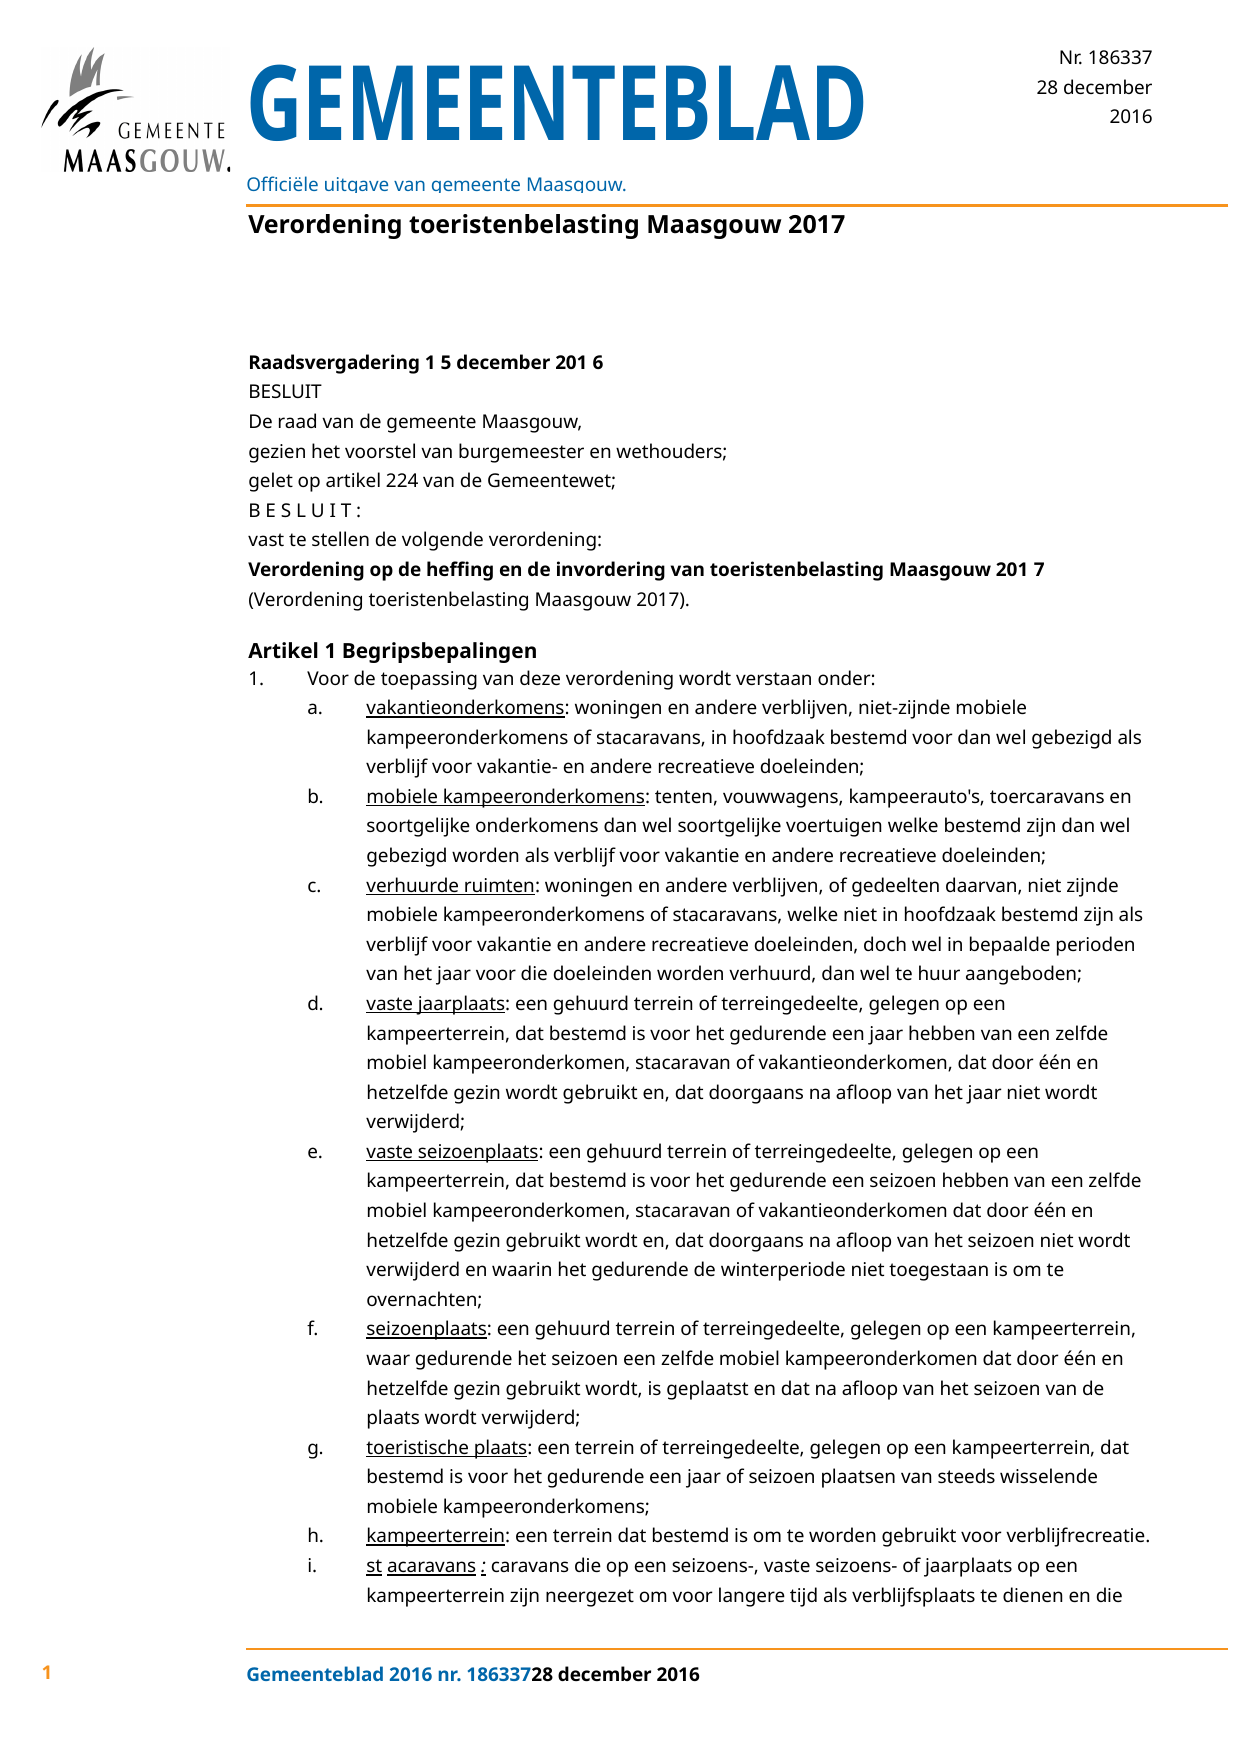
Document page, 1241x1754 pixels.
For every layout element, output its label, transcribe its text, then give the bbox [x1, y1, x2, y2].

list seizoenplaats: een gehuurd terrein of terreingedeelte, gelegen op een kampeerterrein, waar gedurende het seizoen een zelfde mobiel kampeeronderkomen dat door één en hetzelfde gezin gebruikt wordt, is geplaatst en dat na afloop van het seizoen van de plaats wordt verwijderd; [307, 1316, 1152, 1430]
list st acaravans : caravans die op een seizoens-, vaste seizoens- of jaarplaats op een kampeerterrein zijn neergezet om voor langere tijd als verblijfsplaats te dienen en die [307, 1552, 1152, 1607]
text (Verordening toeristenbelasting Maasgouw 2017). [248, 586, 1152, 612]
list kampeerterrein: een terrein dat bestemd is om te worden gebruikt voor verblijfrecreatie. [307, 1523, 1152, 1548]
list vaste seizoenplaats: een gehuurd terrein of terreingedeelte, gelegen op een kampeerterrein, dat bestemd is voor het gedurende een seizoen hebben van een zelfde mobiel kampeeronderkomen, stacaravan of vakantieonderkomen dat door één en hetzelfde gezin gebruikt wordt en, dat doorgaans na afloop van het seizoen niet wordt verwijderd en waarin het gedurende de winterperiode niet toegestaan is om te overnachten; [307, 1138, 1152, 1312]
text BESLUIT [248, 379, 1152, 404]
picture [41, 47, 231, 172]
list vaste jaarplaats: een gehuurd terrein of terreingedeelte, gelegen op een kampeerterrein, dat bestemd is voor het gedurende een jaar hebben van een zelfde mobiel kampeeronderkomen, stacaravan of vakantieonderkomen, dat door één en hetzelfde gezin wordt gebruikt en, dat doorgaans na afloop van het jaar niet wordt verwijderd; [307, 990, 1152, 1134]
list verhuurde ruimten: woningen en andere verblijven, of gedeelten daarvan, niet zijnde mobiele kampeeronderkomens of stacaravans, welke niet in hoofdzaak bestemd zijn als verblijf voor vakantie en andere recreatieve doeleinden, doch wel in bepaalde perioden van het jaar voor die doeleinden worden verhuurd, dan wel te huur aangeboden; [307, 872, 1152, 986]
list vakantieonderkomens: woningen en andere verblijven, niet-zijnde mobiele kampeeronderkomens of stacaravans, in hoofdzaak bestemd voor dan wel gebezigd als verblijf voor vakantie- en andere recreatieve doeleinden; [307, 694, 1152, 779]
text vast te stellen de volgende verordening: [248, 527, 1152, 552]
list mobiele kampeeronderkomens: tenten, vouwwagens, kampeerauto's, toercaravans en soortgelijke onderkomens dan wel soortgelijke voertuigen welke bestemd zijn dan wel gebezigd worden als verblijf voor vakantie en andere recreatieve doeleinden; [307, 783, 1152, 868]
text Artikel 1 Begripsbepalingen [248, 636, 1152, 665]
text Verordening toeristenbelasting Maasgouw 2017 [248, 207, 1152, 241]
text B E S L U I T : [248, 497, 1152, 523]
list toeristische plaats: een terrein of terreingedeelte, gelegen op een kampeerterrein, dat bestemd is voor het gedurende een jaar of seizoen plaatsen van steeds wisselende mobiele kampeeronderkomens; [307, 1434, 1152, 1519]
text gezien het voorstel van burgemeester en wethouders; [248, 438, 1152, 464]
list Voor de toepassing van deze verordening wordt verstaan onder: [248, 665, 1152, 690]
text De raad van de gemeente Maasgouw, [248, 408, 1152, 434]
text Raadsvergadering 1 5 december 201 6 [248, 349, 1152, 375]
text gelet op artikel 224 van de Gemeentewet; [248, 467, 1152, 493]
text Verordening op de heffing en de invordering van toeristenbelasting Maasgouw 201 7 [248, 556, 1152, 582]
